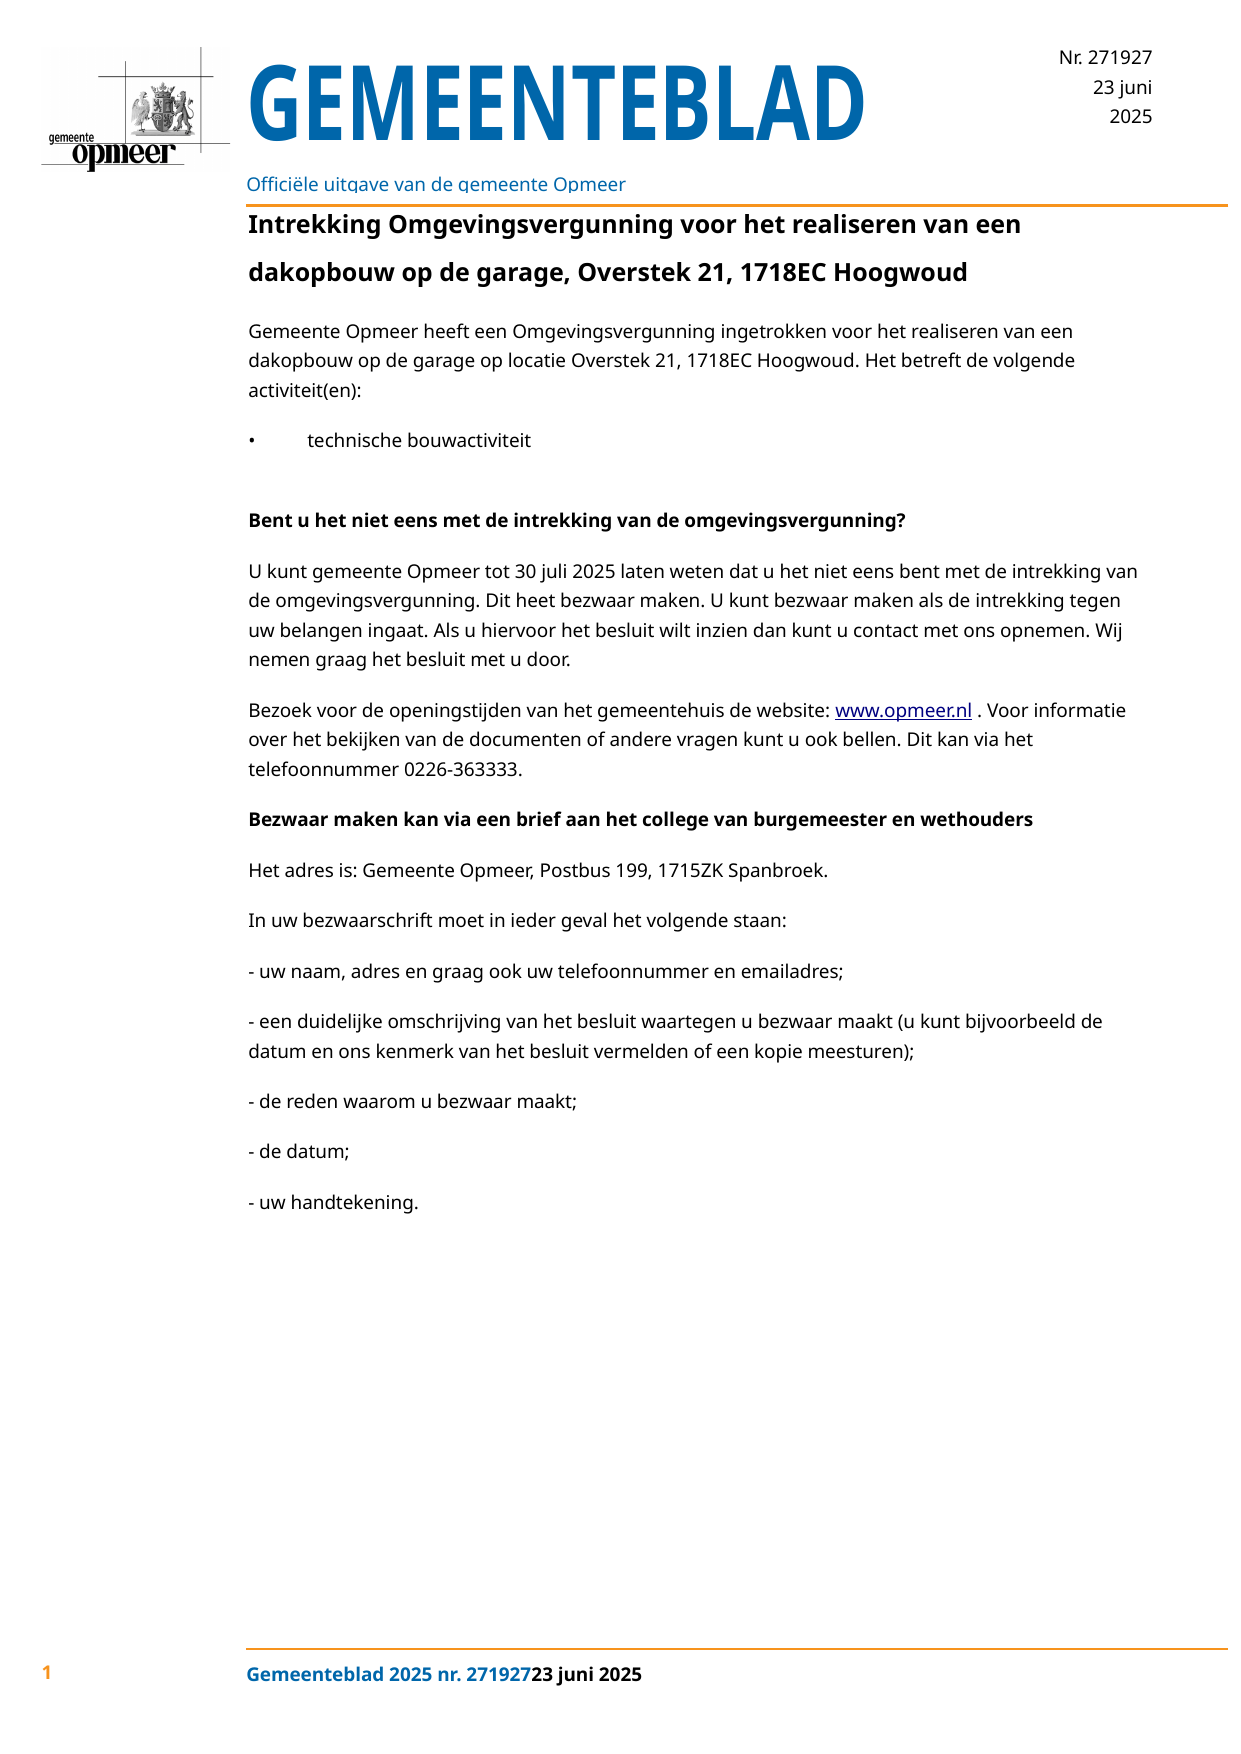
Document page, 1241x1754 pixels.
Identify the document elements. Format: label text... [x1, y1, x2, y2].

text - uw handtekening. [248, 1189, 1152, 1215]
text U kunt gemeente Opmeer tot 30 juli 2025 laten weten dat u het niet eens bent met de intrekking van de omgevingsvergunning. Dit heet bezwaar maken. U kunt bezwaar maken als de intrekking tegen uw belangen ingaat. Als u hiervoor het besluit wilt inzien dan kunt u contact met ons opnemen. Wij nemen graag het besluit met u door. [248, 558, 1152, 672]
text Intrekking Omgevingsvergunning voor het realiseren van een dakopbouw op de garage, Overstek 21, 1718EC Hoogwoud [248, 207, 1152, 288]
text Bent u het niet eens met de intrekking van de omgevingsvergunning? [248, 507, 1152, 533]
text - de reden waarom u bezwaar maakt; [248, 1088, 1152, 1114]
text Bezoek voor de openingstijden van het gemeentehuis de website: www.opmeer.nl . Voor informatie over het bekijken van de documenten of andere vragen kunt u ook bellen. Dit kan via het telefoonnummer 0226-363333. [248, 697, 1152, 782]
list technische bouwactiviteit [248, 427, 1152, 453]
text - een duidelijke omschrijving van het besluit waartegen u bezwaar maakt (u kunt bijvoorbeeld de datum en ons kenmerk van het besluit vermelden of een kopie meesturen); [248, 1008, 1152, 1064]
text Gemeente Opmeer heeft een Omgevingsvergunning ingetrokken voor het realiseren van een dakopbouw op de garage op locatie Overstek 21, 1718EC Hoogwoud. Het betreft de volgende activiteit(en): [248, 318, 1152, 403]
text In uw bezwaarschrift moet in ieder geval het volgende staan: [248, 907, 1152, 933]
text - uw naam, adres en graag ook uw telefoonnummer en emailadres; [248, 958, 1152, 984]
text Bezwaar maken kan via een brief aan het college van burgemeester en wethouders [248, 807, 1152, 832]
picture [41, 47, 231, 172]
text - de datum; [248, 1139, 1152, 1164]
text Het adres is: Gemeente Opmeer, Postbus 199, 1715ZK Spanbroek. [248, 857, 1152, 883]
